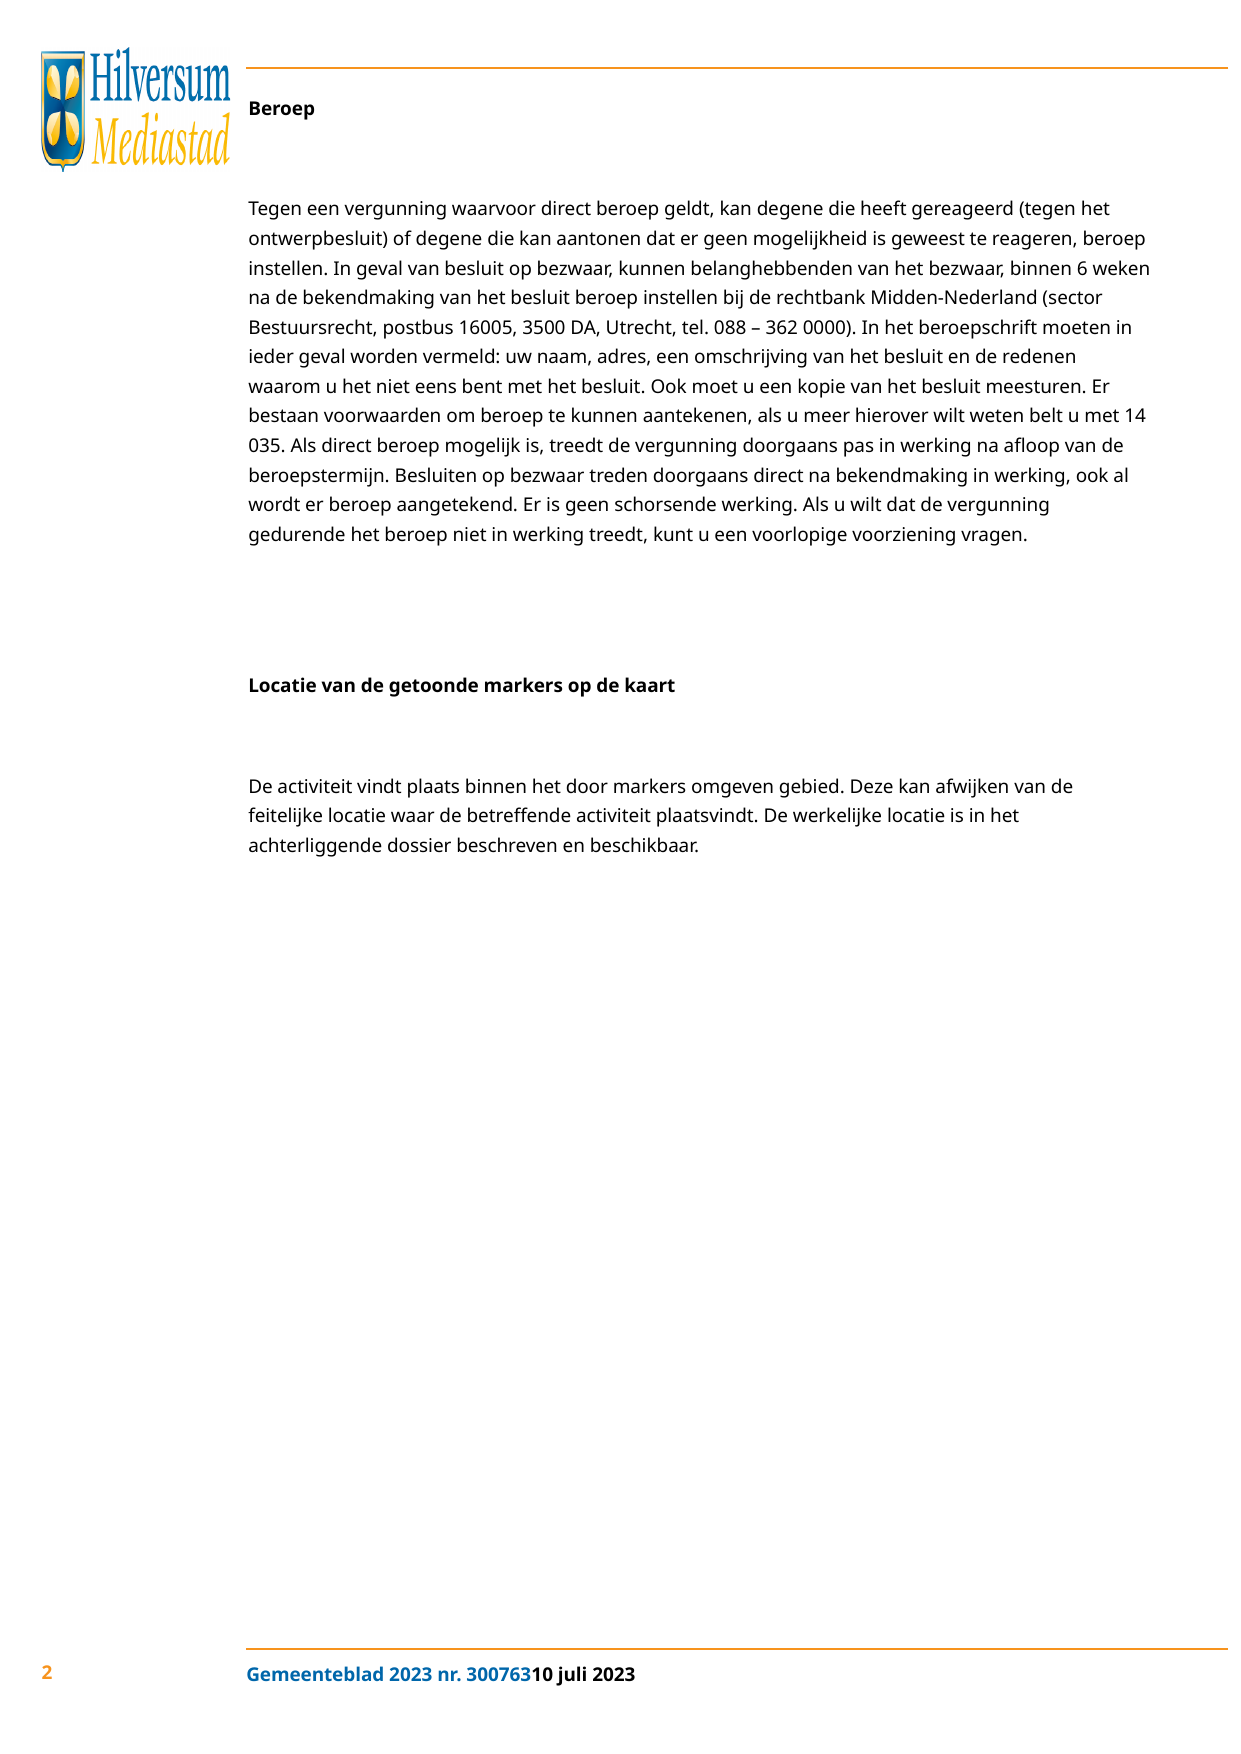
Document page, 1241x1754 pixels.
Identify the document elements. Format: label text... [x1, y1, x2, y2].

text De activiteit vindt plaats binnen het door markers omgeven gebied. Deze kan afwijken van de feitelijke locatie waar de betreffende activiteit plaatsvindt. De werkelijke locatie is in het achterliggende dossier beschreven en beschikbaar. [248, 773, 1152, 858]
text Beroep [248, 95, 1152, 121]
text Locatie van de getoonde markers op de kaart [248, 672, 1152, 698]
picture [41, 47, 231, 172]
text Tegen een vergunning waarvoor direct beroep geldt, kan degene die heeft gereageerd (tegen het ontwerpbesluit) of degene die kan aantonen dat er geen mogelijkheid is geweest te reageren, beroep instellen. In geval van besluit op bezwaar, kunnen belanghebbenden van het bezwaar, binnen 6 weken na de bekendmaking van het besluit beroep instellen bij de rechtbank Midden-Nederland (sector Bestuursrecht, postbus 16005, 3500 DA, Utrecht, tel. 088 – 362 0000). In het beroepschrift moeten in ieder geval worden vermeld: uw naam, adres, een omschrijving van het besluit en de redenen waarom u het niet eens bent met het besluit. Ook moet u een kopie van het besluit meesturen. Er bestaan voorwaarden om beroep te kunnen aantekenen, als u meer hierover wilt weten belt u met 14 035. Als direct beroep mogelijk is, treedt de vergunning doorgaans pas in werking na afloop van de beroepstermijn. Besluiten op bezwaar treden doorgaans direct na bekendmaking in werking, ook al wordt er beroep aangetekend. Er is geen schorsende werking. Als u wilt dat de vergunning gedurende het beroep niet in werking treedt, kunt u een voorlopige voorziening vragen. [248, 196, 1152, 547]
